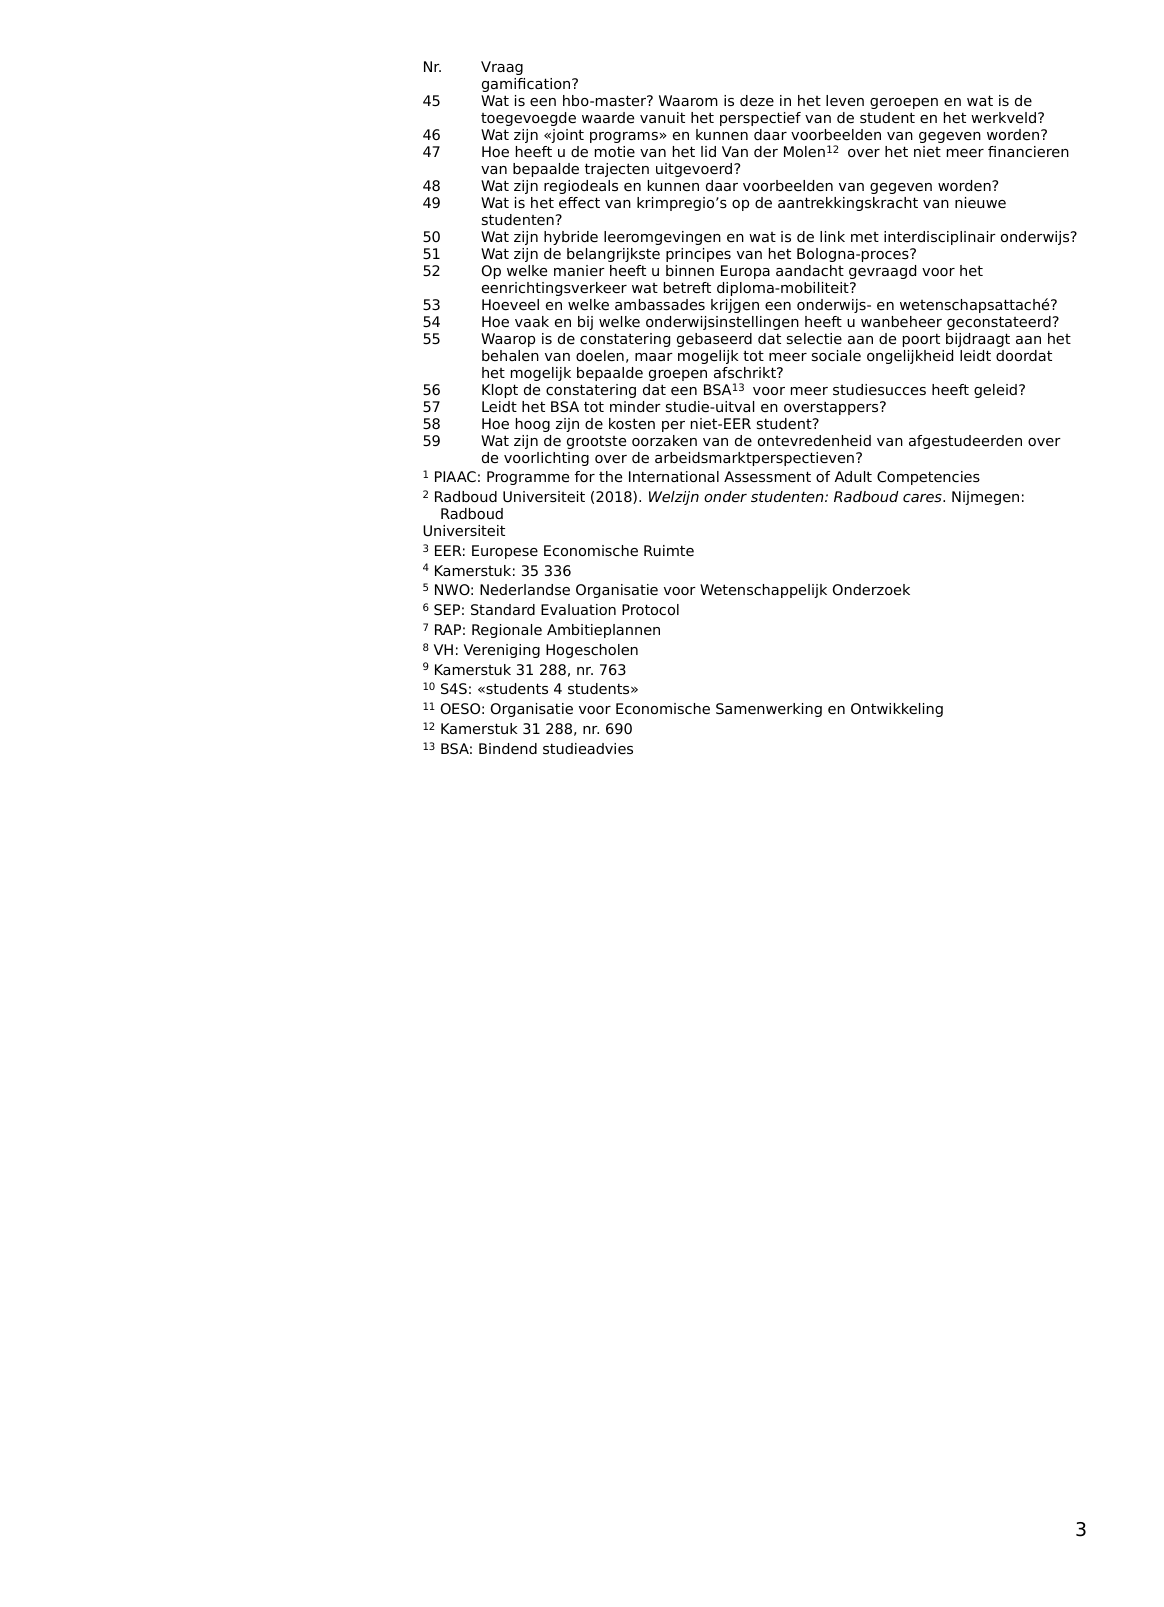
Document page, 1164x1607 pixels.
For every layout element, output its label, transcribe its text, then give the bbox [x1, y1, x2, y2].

table_cell 1 PIAAC: Programme for the International Assessment of Adult Competencies 2 Radboud Universiteit (2018). Welzijn onder studenten: Radboud cares. Nijmegen: Radboud Universiteit 3 EER: Europese Economische Ruimte 4 Kamerstuk: 35 336 5 NWO: Nederlandse Organisatie voor Wetenschappelijk Onderzoek 6 SEP: Standard Evaluation Protocol 7 RAP: Regionale Ambitieplannen 8 VH: Vereniging Hogescholen 9 Kamerstuk 31 288, nr. 763 10 S4S: «students 4 students» 11 OESO: Organisatie voor Economische Samenwerking en Ontwikkeling 12 Kamerstuk 31 288, nr. 690 13 BSA: Bindend studieadvies [422, 467, 1087, 758]
table_cell Klopt de constatering dat een BSA13 voor meer studiesucces heeft geleid? [475, 382, 1087, 399]
table_cell Wat is een hbo-master? Waarom is deze in het leven geroepen en wat is de toegevoegde waarde vanuit het perspectief van de student en het werkveld? [475, 93, 1087, 127]
table_cell Wat zijn «joint programs» en kunnen daar voorbeelden van gegeven worden? [475, 127, 1087, 144]
table_cell Wat zijn hybride leeromgevingen en wat is de link met interdisciplinair onderwijs? [475, 229, 1087, 246]
table_cell Wat zijn de belangrijkste principes van het Bologna-proces? [475, 246, 1087, 263]
table_cell Hoeveel en welke ambassades krijgen een onderwijs- en wetenschapsattaché? [475, 297, 1087, 314]
table_cell Op welke manier heeft u binnen Europa aandacht gevraagd voor het eenrichtingsverkeer wat betreft diploma-mobiliteit? [475, 263, 1087, 297]
table_cell 47 [422, 144, 475, 178]
table_cell 49 [422, 195, 475, 229]
table_cell Hoe vaak en bij welke onderwijsinstellingen heeft u wanbeheer geconstateerd? [475, 314, 1087, 331]
table_header Vraag [475, 59, 1087, 76]
table_cell Hoe heeft u de motie van het lid Van der Molen12 over het niet meer financieren van bepaalde trajecten uitgevoerd? [475, 144, 1087, 178]
table_cell Waarop is de constatering gebaseerd dat selectie aan de poort bijdraagt aan het behalen van doelen, maar mogelijk tot meer sociale ongelijkheid leidt doordat het mogelijk bepaalde groepen afschrikt? [475, 331, 1087, 382]
table_cell 51 [422, 246, 475, 263]
table_cell 48 [422, 178, 475, 195]
table_cell [422, 76, 475, 93]
table_cell 58 [422, 416, 475, 433]
table_cell 45 [422, 93, 475, 127]
table_cell 57 [422, 399, 475, 416]
table_cell 53 [422, 297, 475, 314]
table_cell Leidt het BSA tot minder studie-uitval en overstappers? [475, 399, 1087, 416]
table_cell 46 [422, 127, 475, 144]
table_cell 56 [422, 382, 475, 399]
table_cell 52 [422, 263, 475, 297]
table_cell 55 [422, 331, 475, 382]
table_header Nr. [422, 59, 475, 76]
table_cell 54 [422, 314, 475, 331]
table_cell Wat is het effect van krimpregio’s op de aantrekkingskracht van nieuwe studenten? [475, 195, 1087, 229]
table_cell 59 [422, 433, 475, 467]
table_cell Wat zijn de grootste oorzaken van de ontevredenheid van afgestudeerden over de voorlichting over de arbeidsmarktperspectieven? [475, 433, 1087, 467]
table_cell gamification? [475, 76, 1087, 93]
table_cell 50 [422, 229, 475, 246]
table_cell Wat zijn regiodeals en kunnen daar voorbeelden van gegeven worden? [475, 178, 1087, 195]
table_cell Hoe hoog zijn de kosten per niet-EER student? [475, 416, 1087, 433]
